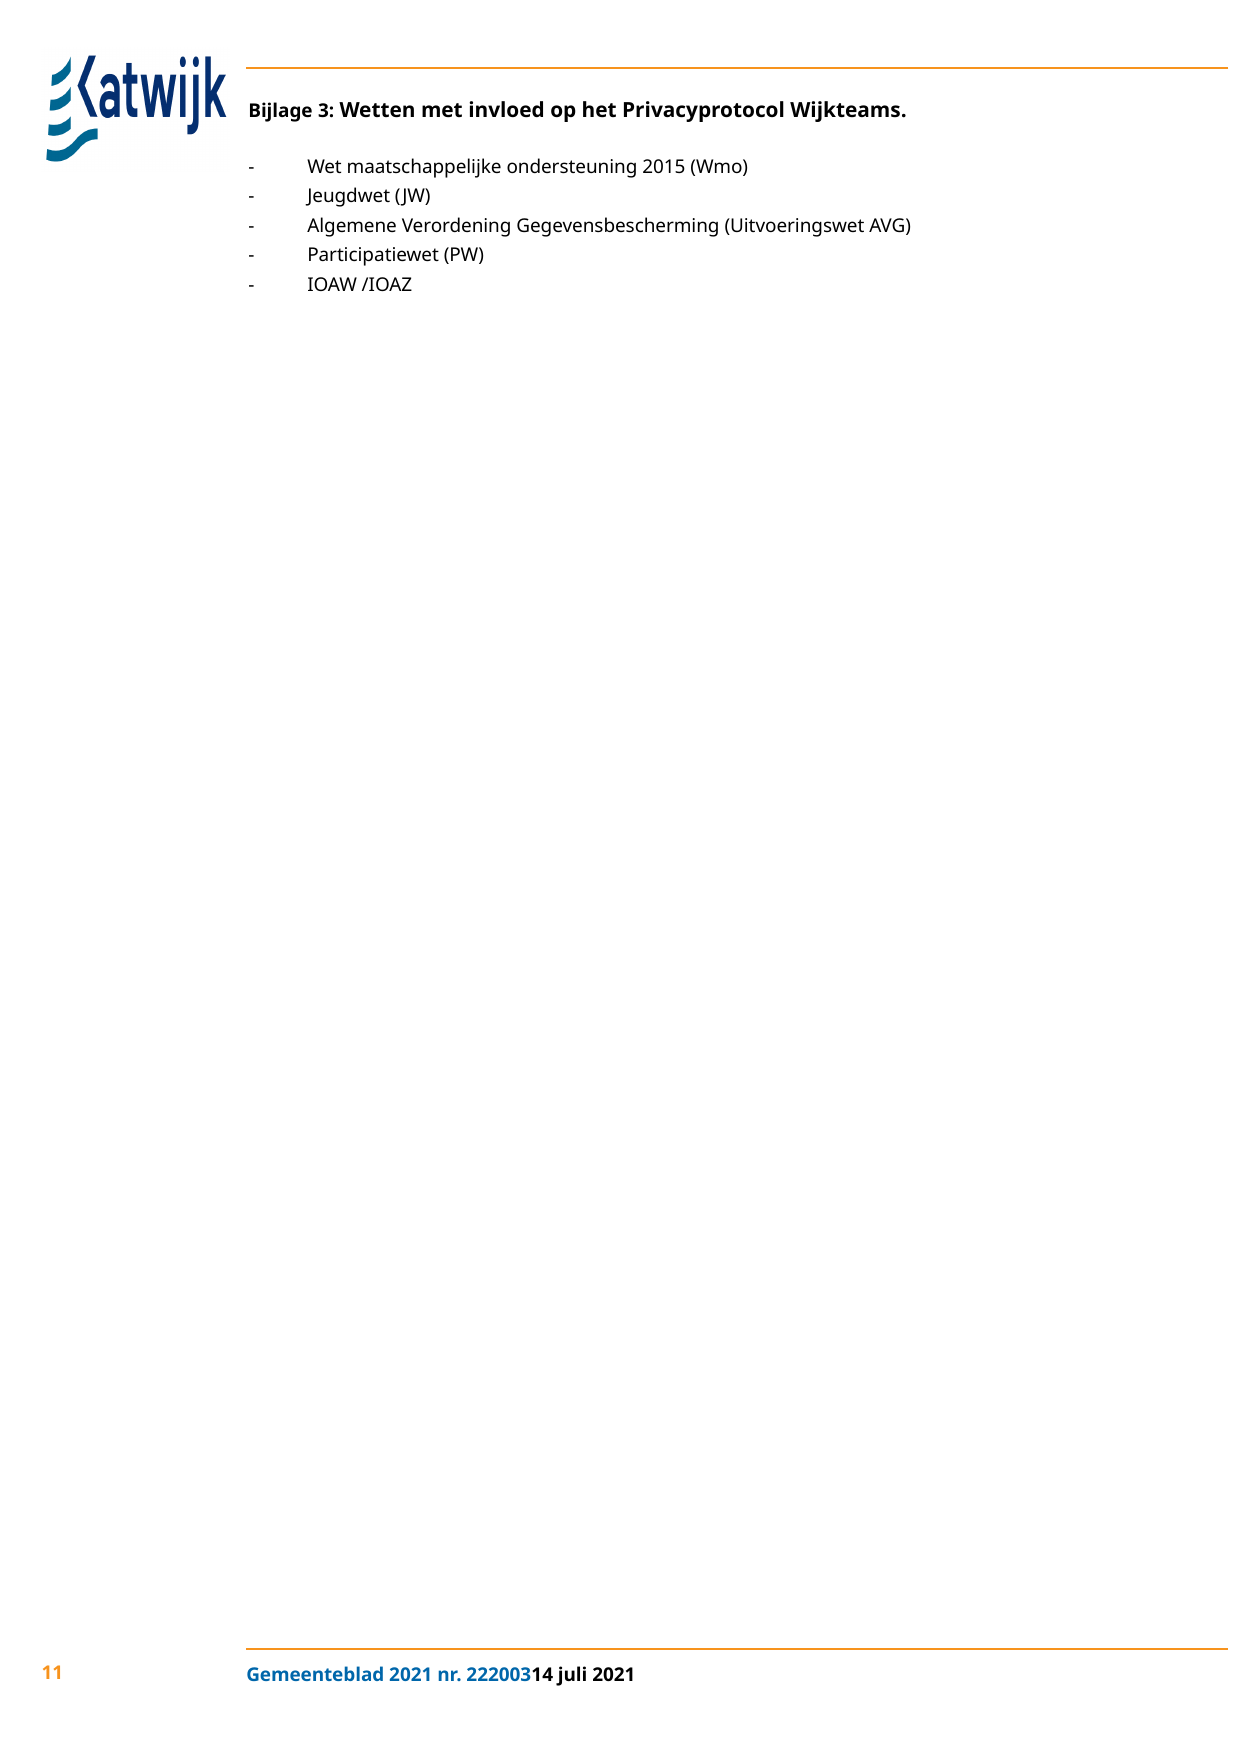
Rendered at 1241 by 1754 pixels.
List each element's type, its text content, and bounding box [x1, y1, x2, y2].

list Wet maatschappelijke ondersteuning 2015 (Wmo) [248, 153, 1152, 179]
list Jeugdwet (JW) [248, 182, 1152, 208]
list Algemene Verordening Gegevensbescherming (Uitvoeringswet AVG) [248, 212, 1152, 238]
list IOAW /IOAZ [248, 271, 1152, 297]
list Participatiewet (PW) [248, 242, 1152, 267]
text Bijlage 3: Wetten met invloed op het Privacyprotocol Wijkteams. [248, 95, 1152, 123]
picture [41, 47, 231, 172]
